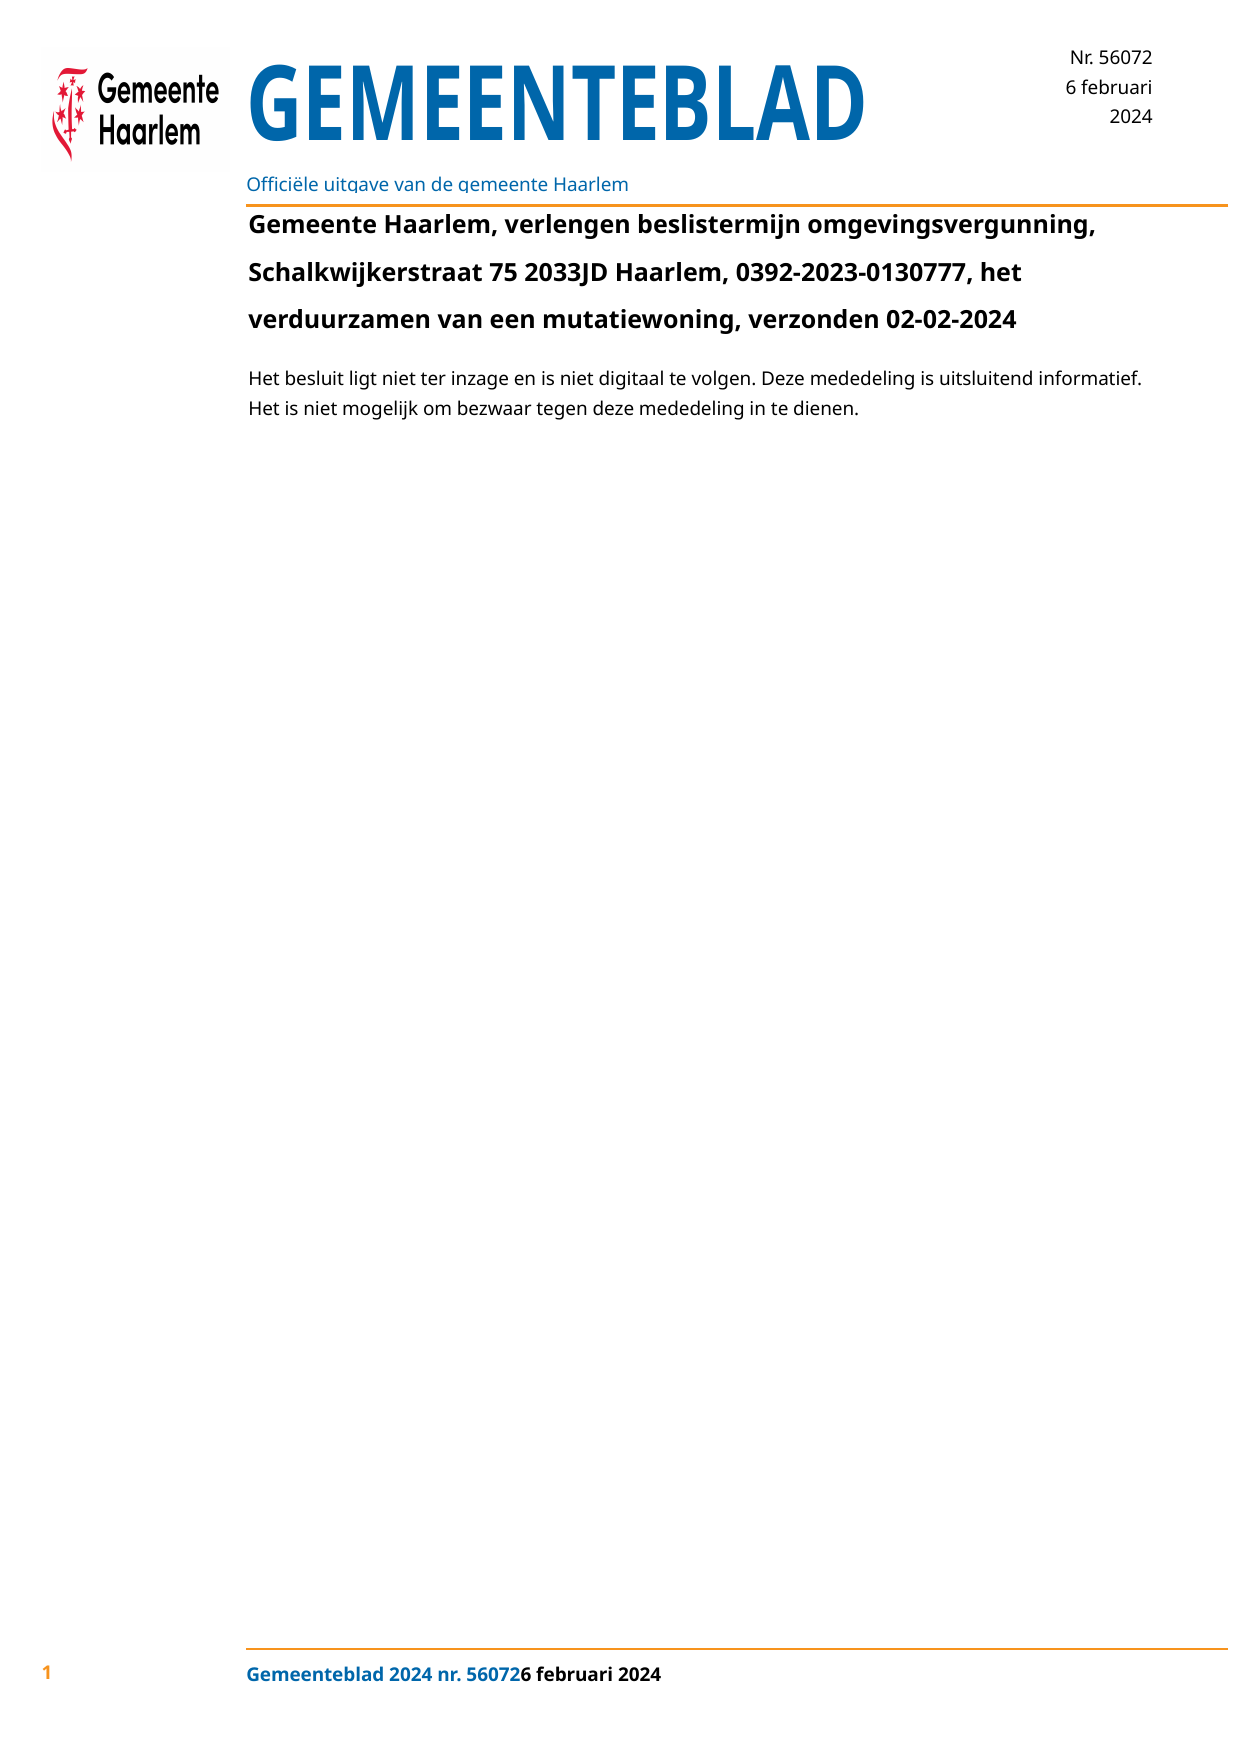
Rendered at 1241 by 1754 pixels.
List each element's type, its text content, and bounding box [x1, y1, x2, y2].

text Het besluit ligt niet ter inzage en is niet digitaal te volgen. Deze mededeling is uitsluitend informatief. Het is niet mogelijk om bezwaar tegen deze mededeling in te dienen. [248, 366, 1152, 421]
text Gemeente Haarlem, verlengen beslistermijn omgevingsvergunning, Schalkwijkerstraat 75 2033JD Haarlem, 0392-2023-0130777, het verduurzamen van een mutatiewoning, verzonden 02-02-2024 [248, 207, 1152, 336]
picture [41, 47, 231, 172]
